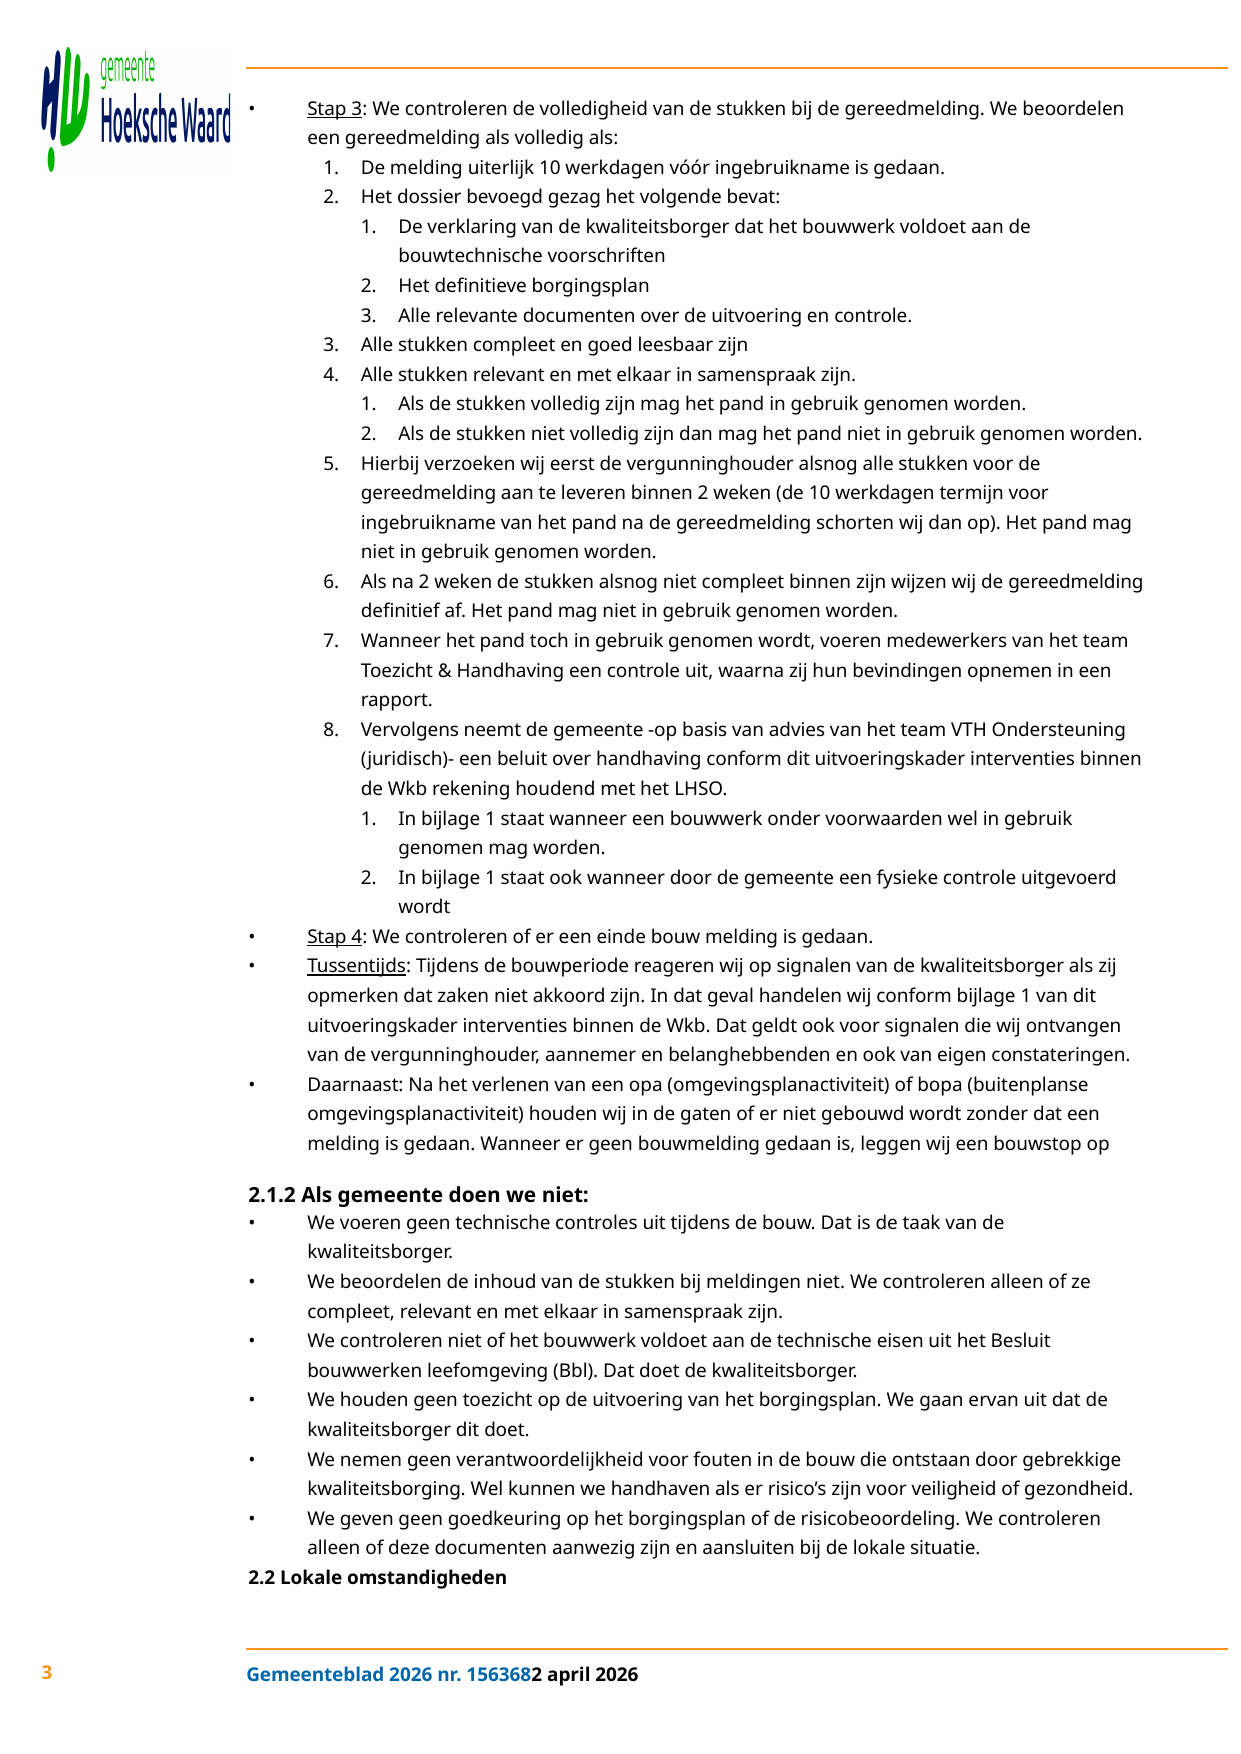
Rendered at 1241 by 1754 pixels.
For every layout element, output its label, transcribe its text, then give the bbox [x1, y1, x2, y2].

list De verklaring van de kwaliteitsborger dat het bouwwerk voldoet aan de bouwtechnische voorschriften [361, 213, 1152, 268]
list We nemen geen verantwoordelijkheid voor fouten in de bouw die ontstaan door gebrekkige kwaliteitsborging. Wel kunnen we handhaven als er risico’s zijn voor veiligheid of gezondheid. [248, 1446, 1152, 1501]
list Vervolgens neemt de gemeente -op basis van advies van het team VTH Ondersteuning (juridisch)- een beluit over handhaving conform dit uitvoeringskader interventies binnen de Wkb rekening houdend met het LHSO. [323, 716, 1152, 801]
list Daarnaast: Na het verlenen van een opa (omgevingsplanactiviteit) of bopa (buitenplanse omgevingsplanactiviteit) houden wij in de gaten of er niet gebouwd wordt zonder dat een melding is gedaan. Wanneer er geen bouwmelding gedaan is, leggen wij een bouwstop op [248, 1071, 1152, 1156]
list Alle stukken relevant en met elkaar in samenspraak zijn. [323, 361, 1152, 387]
list In bijlage 1 staat wanneer een bouwwerk onder voorwaarden wel in gebruik genomen mag worden. [361, 805, 1152, 860]
list We geven geen goedkeuring op het borgingsplan of de risicobeoordeling. We controleren alleen of deze documenten aanwezig zijn en aansluiten bij de lokale situatie. [248, 1505, 1152, 1560]
picture [41, 47, 231, 172]
list Hierbij verzoeken wij eerst de vergunninghouder alsnog alle stukken voor de gereedmelding aan te leveren binnen 2 weken (de 10 werkdagen termijn voor ingebruikname van het pand na de gereedmelding schorten wij dan op). Het pand mag niet in gebruik genomen worden. [323, 450, 1152, 564]
list Stap 3: We controleren de volledigheid van de stukken bij de gereedmelding. We beoordelen een gereedmelding als volledig als: [248, 95, 1152, 150]
list Als de stukken volledig zijn mag het pand in gebruik genomen worden. [361, 391, 1152, 416]
list Het dossier bevoegd gezag het volgende bevat: [323, 183, 1152, 209]
list De melding uiterlijk 10 werkdagen vóór ingebruikname is gedaan. [323, 154, 1152, 180]
list We beoordelen de inhoud van de stukken bij meldingen niet. We controleren alleen of ze compleet, relevant en met elkaar in samenspraak zijn. [248, 1268, 1152, 1323]
list In bijlage 1 staat ook wanneer door de gemeente een fysieke controle uitgevoerd wordt [361, 864, 1152, 919]
list Als de stukken niet volledig zijn dan mag het pand niet in gebruik genomen worden. [361, 420, 1152, 446]
list Het definitieve borgingsplan [361, 272, 1152, 298]
list We controleren niet of het bouwwerk voldoet aan de technische eisen uit het Besluit bouwwerken leefomgeving (Bbl). Dat doet de kwaliteitsborger. [248, 1327, 1152, 1383]
list We voeren geen technische controles uit tijdens de bouw. Dat is de taak van de kwaliteitsborger. [248, 1209, 1152, 1264]
list Alle relevante documenten over de uitvoering en controle. [361, 302, 1152, 328]
text 2.1.2 Als gemeente doen we niet: [248, 1181, 1152, 1209]
text 2.2 Lokale omstandigheden [248, 1564, 1152, 1590]
list Als na 2 weken de stukken alsnog niet compleet binnen zijn wijzen wij de gereedmelding definitief af. Het pand mag niet in gebruik genomen worden. [323, 568, 1152, 623]
list We houden geen toezicht op de uitvoering van het borgingsplan. We gaan ervan uit dat de kwaliteitsborger dit doet. [248, 1387, 1152, 1442]
list Tussentijds: Tijdens de bouwperiode reageren wij op signalen van de kwaliteitsborger als zij opmerken dat zaken niet akkoord zijn. In dat geval handelen wij conform bijlage 1 van dit uitvoeringskader interventies binnen de Wkb. Dat geldt ook voor signalen die wij ontvangen van de vergunninghouder, aannemer en belanghebbenden en ook van eigen constateringen. [248, 953, 1152, 1067]
list Stap 4: We controleren of er een einde bouw melding is gedaan. [248, 923, 1152, 949]
list Alle stukken compleet en goed leesbaar zijn [323, 331, 1152, 357]
list Wanneer het pand toch in gebruik genomen wordt, voeren medewerkers van het team Toezicht & Handhaving een controle uit, waarna zij hun bevindingen opnemen in een rapport. [323, 627, 1152, 712]
